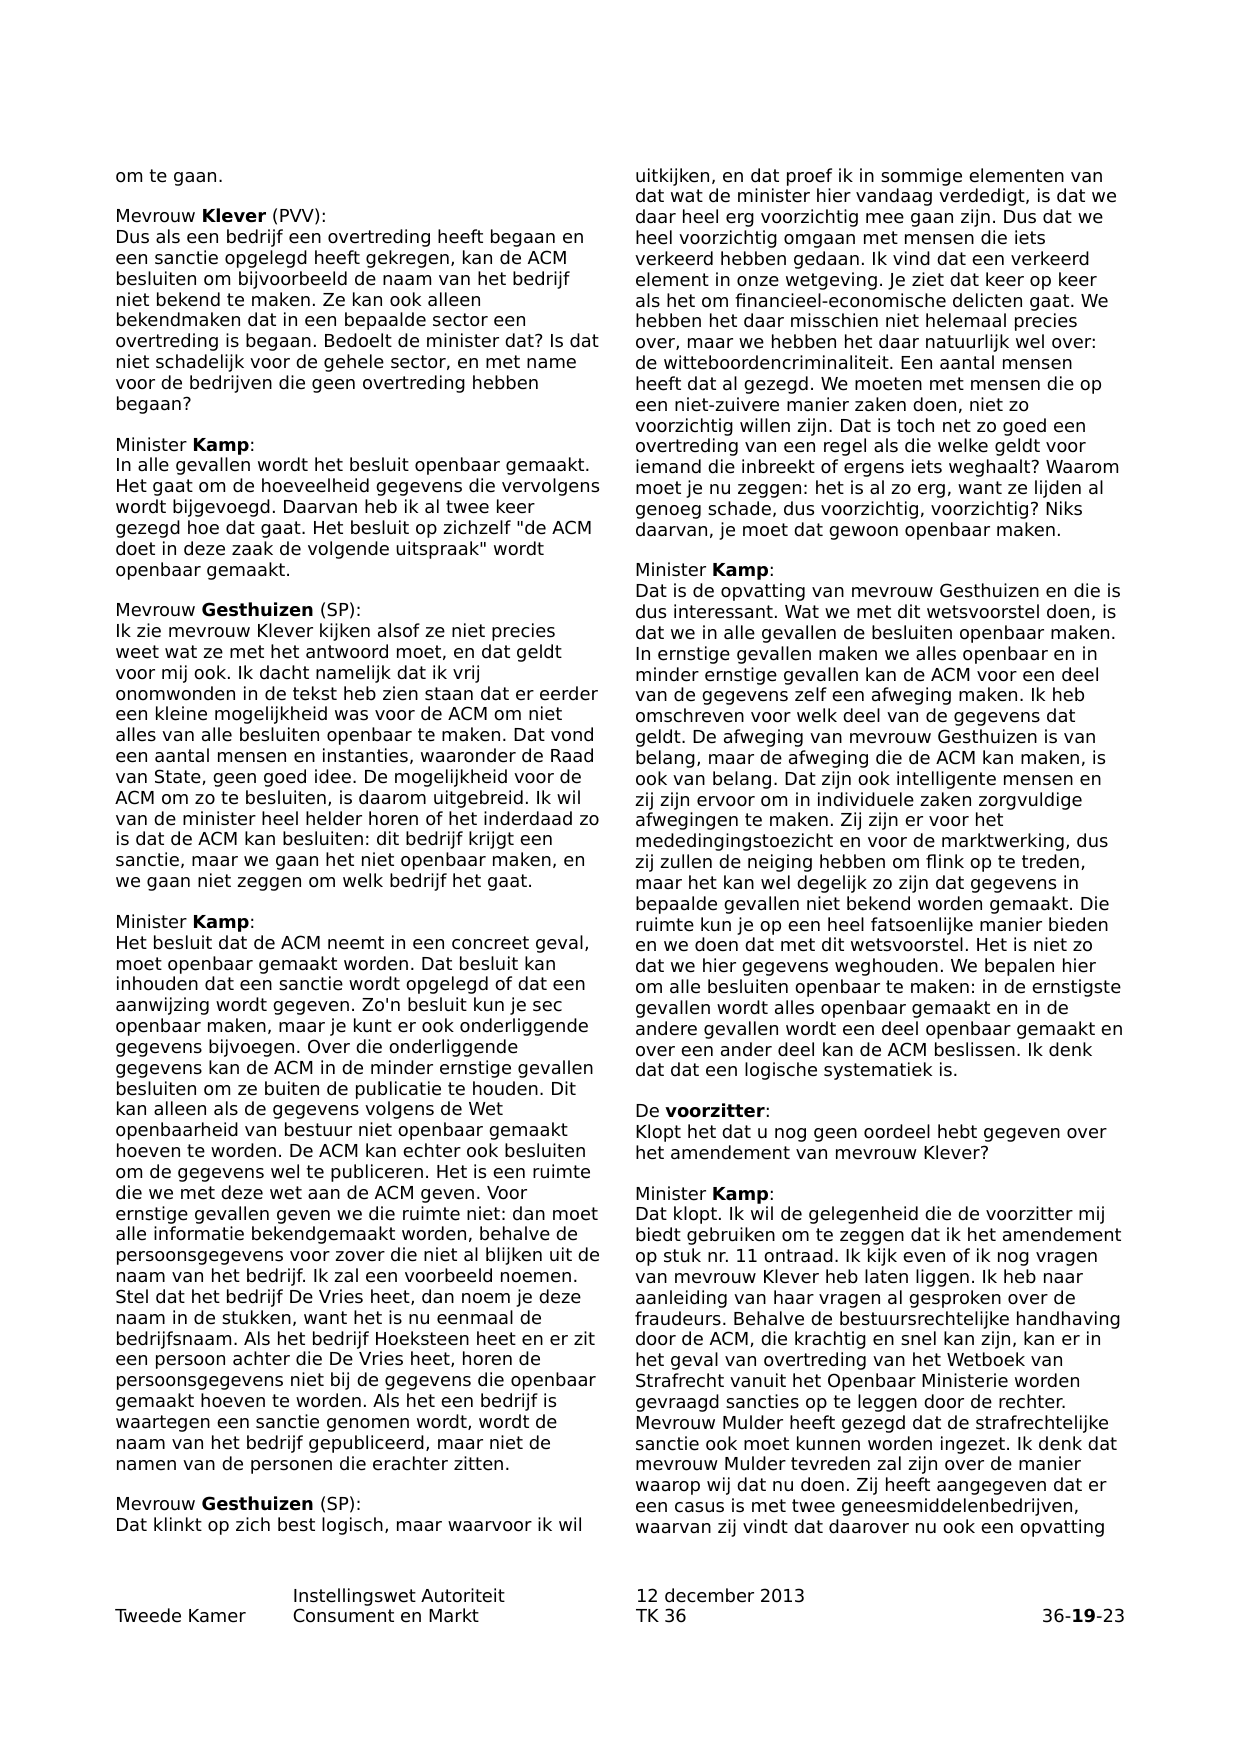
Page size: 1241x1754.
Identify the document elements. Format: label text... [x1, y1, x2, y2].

text Mevrouw Mulder heeft gezegd dat de strafrechtelijke sanctie ook moet kunnen worden ingezet. Ik denk dat mevrouw Mulder tevreden zal zijn over de manier waarop wij dat nu doen. Zij heeft aangegeven dat er een casus is met twee geneesmiddelenbedrijven, waarvan zij vindt dat daarover nu ook een opvatting [635, 1412, 1125, 1537]
text Dat klinkt op zich best logisch, maar waarvoor ik wil [115, 1515, 605, 1536]
text Dat klopt. Ik wil de gelegenheid die de voorzitter mij biedt gebruiken om te zeggen dat ik het amendement op stuk nr. 11 ontraad. Ik kijk even of ik nog vragen van mevrouw Klever heb laten liggen. Ik heb naar aanleiding van haar vragen al gesproken over de fraudeurs. Behalve de bestuursrechtelijke handhaving door de ACM, die krachtig en snel kan zijn, kan er in het geval van overtreding van het Wetboek van Strafrecht vanuit het Openbaar Ministerie worden gevraagd sancties op te leggen door de rechter. [635, 1204, 1125, 1412]
text om te gaan. [115, 165, 605, 186]
text Dus als een bedrijf een overtreding heeft begaan en een sanctie opgelegd heeft gekregen, kan de ACM besluiten om bijvoorbeeld de naam van het bedrijf niet bekend te maken. Ze kan ook alleen bekendmaken dat in een bepaalde sector een overtreding is begaan. Bedoelt de minister dat? Is dat niet schadelijk voor de gehele sector, en met name voor de bedrijven die geen overtreding hebben begaan? [115, 227, 605, 414]
text In alle gevallen wordt het besluit openbaar gemaakt. Het gaat om de hoeveelheid gegevens die vervolgens wordt bijgevoegd. Daarvan heb ik al twee keer gezegd hoe dat gaat. Het besluit op zichzelf "de ACM doet in deze zaak de volgende uitspraak" wordt openbaar gemaakt. [115, 455, 605, 580]
text Mevrouw Gesthuizen (SP): [115, 600, 605, 621]
text Minister Kamp: [115, 434, 605, 455]
text Mevrouw Gesthuizen (SP): [115, 1494, 605, 1515]
text Minister Kamp: [635, 1183, 1125, 1204]
text Minister Kamp: [115, 912, 605, 932]
text Mevrouw Klever (PVV): [115, 206, 605, 227]
text Minister Kamp: [635, 560, 1125, 581]
text Dat is de opvatting van mevrouw Gesthuizen en die is dus interessant. Wat we met dit wetsvoorstel doen, is dat we in alle gevallen de besluiten openbaar maken. In ernstige gevallen maken we alles openbaar en in minder ernstige gevallen kan de ACM voor een deel van de gegevens zelf een afweging maken. Ik heb omschreven voor welk deel van de gegevens dat geldt. De afweging van mevrouw Gesthuizen is van belang, maar de afweging die de ACM kan maken, is ook van belang. Dat zijn ook intelligente mensen en zij zijn ervoor om in individuele zaken zorgvuldige afwegingen te maken. Zij zijn er voor het mededingingstoezicht en voor de marktwerking, dus zij zullen de neiging hebben om flink op te treden, maar het kan wel degelijk zo zijn dat gegevens in bepaalde gevallen niet bekend worden gemaakt. Die ruimte kun je op een heel fatsoenlijke manier bieden en we doen dat met dit wetsvoorstel. Het is niet zo dat we hier gegevens weghouden. We bepalen hier om alle besluiten openbaar te maken: in de ernstigste gevallen wordt alles openbaar gemaakt en in de andere gevallen wordt een deel openbaar gemaakt en over een ander deel kan de ACM beslissen. Ik denk dat dat een logische systematiek is. [635, 581, 1125, 1081]
text Het besluit dat de ACM neemt in een concreet geval, moet openbaar gemaakt worden. Dat besluit kan inhouden dat een sanctie wordt opgelegd of dat een aanwijzing wordt gegeven. Zo'n besluit kun je sec openbaar maken, maar je kunt er ook onderliggende gegevens bijvoegen. Over die onderliggende gegevens kan de ACM in de minder ernstige gevallen besluiten om ze buiten de publicatie te houden. Dit kan alleen als de gegevens volgens de Wet openbaarheid van bestuur niet openbaar gemaakt hoeven te worden. De ACM kan echter ook besluiten om de gegevens wel te publiceren. Het is een ruimte die we met deze wet aan de ACM geven. Voor ernstige gevallen geven we die ruimte niet: dan moet alle informatie bekendgemaakt worden, behalve de persoonsgegevens voor zover die niet al blijken uit de naam van het bedrijf. Ik zal een voorbeeld noemen. Stel dat het bedrijf De Vries heet, dan noem je deze naam in de stukken, want het is nu eenmaal de bedrijfsnaam. Als het bedrijf Hoeksteen heet en er zit een persoon achter die De Vries heet, horen de persoonsgegevens niet bij de gegevens die openbaar gemaakt hoeven te worden. Als het een bedrijf is waartegen een sanctie genomen wordt, wordt de naam van het bedrijf gepubliceerd, maar niet de namen van de personen die erachter zitten. [115, 932, 605, 1474]
text uitkijken, en dat proef ik in sommige elementen van dat wat de minister hier vandaag verdedigt, is dat we daar heel erg voorzichtig mee gaan zijn. Dus dat we heel voorzichtig omgaan met mensen die iets verkeerd hebben gedaan. Ik vind dat een verkeerd element in onze wetgeving. Je ziet dat keer op keer als het om financieel-economische delicten gaat. We hebben het daar misschien niet helemaal precies over, maar we hebben het daar natuurlijk wel over: de witteboordencriminaliteit. Een aantal mensen heeft dat al gezegd. We moeten met mensen die op een niet-zuivere manier zaken doen, niet zo voorzichtig willen zijn. Dat is toch net zo goed een overtreding van een regel als die welke geldt voor iemand die inbreekt of ergens iets weghaalt? Waarom moet je nu zeggen: het is al zo erg, want ze lijden al genoeg schade, dus voorzichtig, voorzichtig? Niks daarvan, je moet dat gewoon openbaar maken. [635, 165, 1125, 540]
text De voorzitter: [635, 1101, 1125, 1122]
text Klopt het dat u nog geen oordeel hebt gegeven over het amendement van mevrouw Klever? [635, 1122, 1125, 1163]
text Ik zie mevrouw Klever kijken alsof ze niet precies weet wat ze met het antwoord moet, en dat geldt voor mij ook. Ik dacht namelijk dat ik vrij onomwonden in de tekst heb zien staan dat er eerder een kleine mogelijkheid was voor de ACM om niet alles van alle besluiten openbaar te maken. Dat vond een aantal mensen en instanties, waaronder de Raad van State, geen goed idee. De mogelijkheid voor de ACM om zo te besluiten, is daarom uitgebreid. Ik wil van de minister heel helder horen of het inderdaad zo is dat de ACM kan besluiten: dit bedrijf krijgt een sanctie, maar we gaan het niet openbaar maken, en we gaan niet zeggen om welk bedrijf het gaat. [115, 621, 605, 892]
